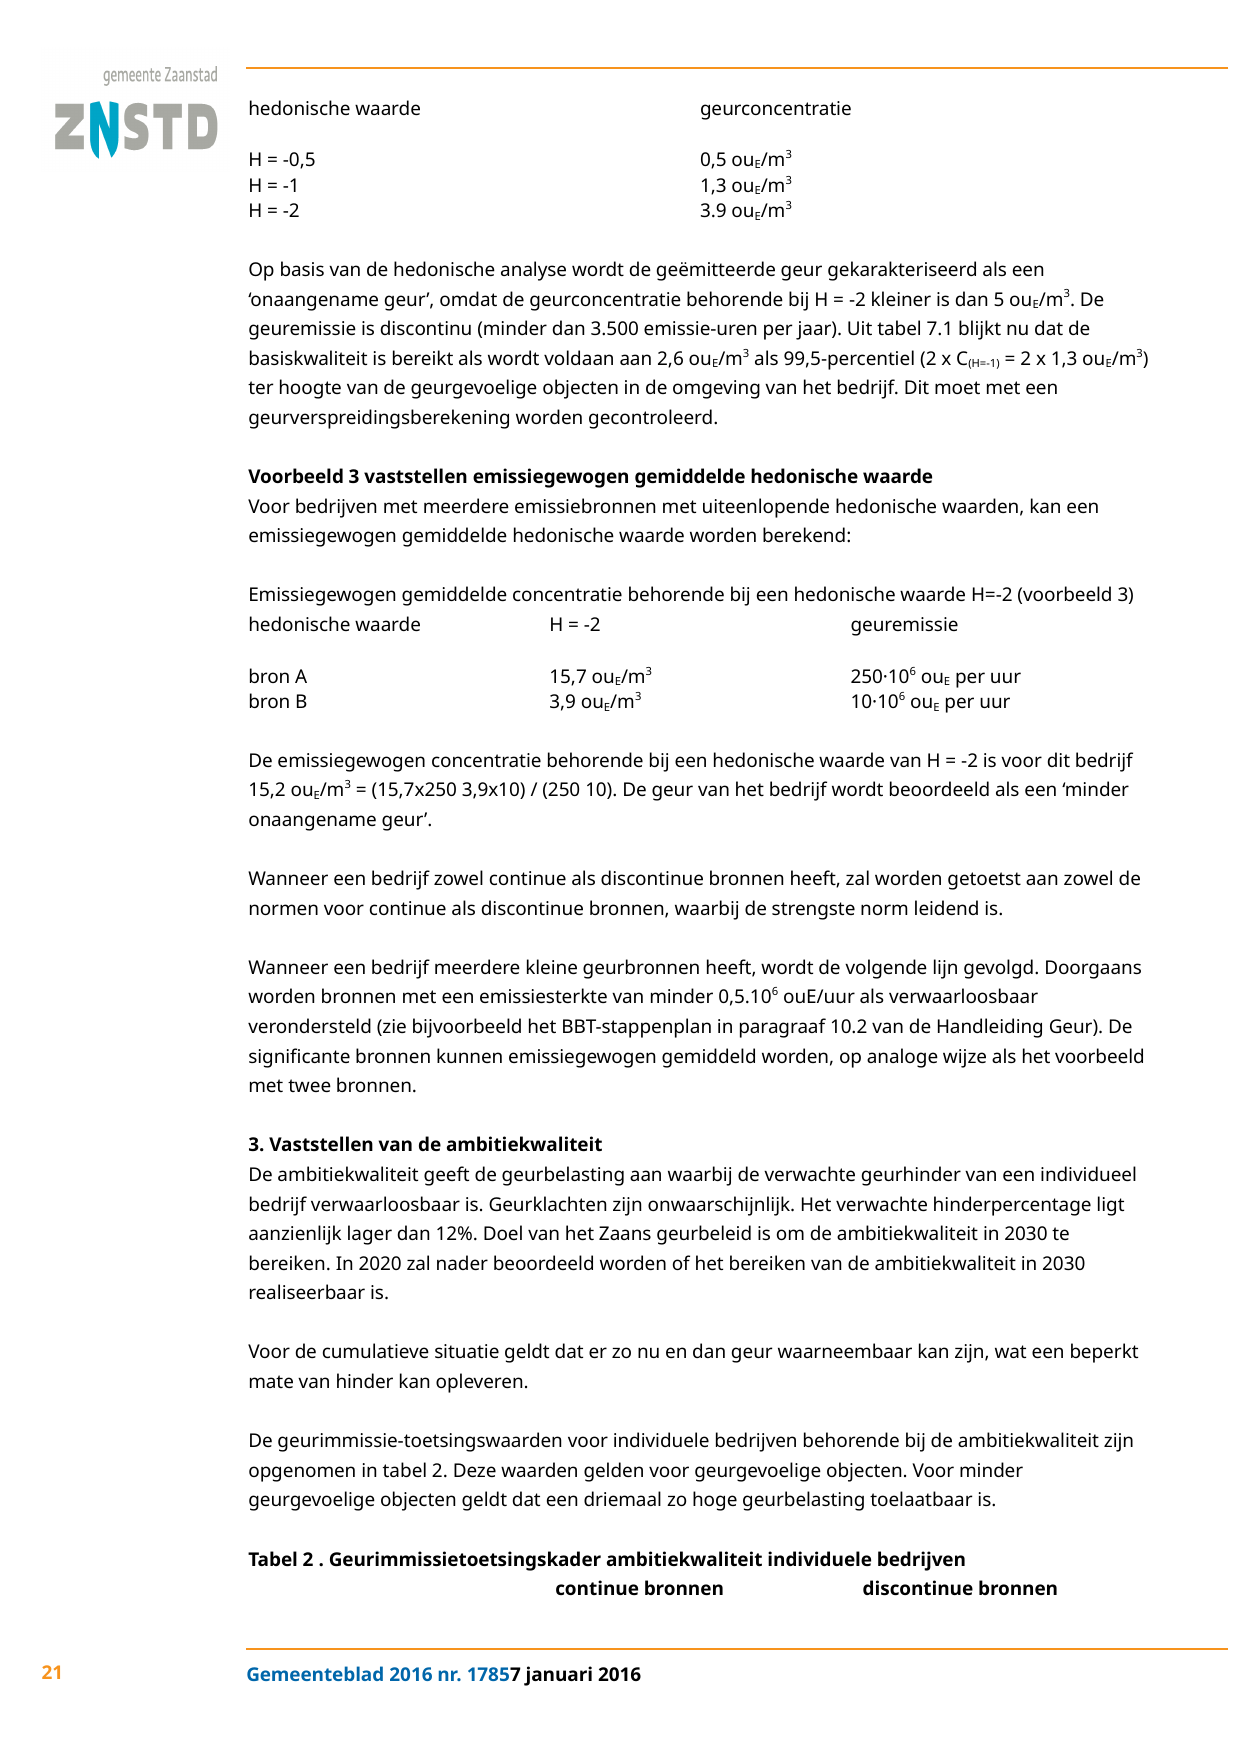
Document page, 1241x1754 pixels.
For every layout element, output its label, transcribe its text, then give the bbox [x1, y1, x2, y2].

table_header bron A [248, 663, 549, 688]
table_header hedonische waarde [248, 95, 700, 121]
table_header discontinue bronnen [863, 1576, 1152, 1601]
table_cell [248, 121, 700, 146]
table_header 0,5 ouE/m3 [700, 146, 1152, 172]
text Wanneer een bedrijf meerdere kleine geurbronnen heeft, wordt de volgende lijn gevolgd. Doorgaans worden bronnen met een emissiesterkte van minder 0,5.106 ouE/uur als verwaarloosbaar verondersteld (zie bijvoorbeeld het BBT-stappenplan in paragraaf 10.2 van de Handleiding Geur). De significante bronnen kunnen emissiegewogen gemiddeld worden, op analoge wijze als het voorbeeld met twee bronnen. [248, 954, 1152, 1098]
table_cell [248, 637, 549, 663]
text Op basis van de hedonische analyse wordt de geëmitteerde geur gekarakteriseerd als een ‘onaangename geur’, omdat de geurconcentratie behorende bij H = -2 kleiner is dan 5 ouE/m3. De geuremissie is discontinu (minder dan 3.500 emissie-uren per jaar). Uit tabel 7.1 blijkt nu dat de basiskwaliteit is bereikt als wordt voldaan aan 2,6 ouE/m3 als 99,5-percentiel (2 x C(H=-1) = 2 x 1,3 ouE/m3) ter hoogte van de geurgevoelige objecten in de omgeving van het bedrijf. Dit moet met een geurverspreidingsberekening worden gecontroleerd. [248, 256, 1152, 430]
table_header H = -2 [549, 611, 850, 637]
text Wanneer een bedrijf zowel continue als discontinue bronnen heeft, zal worden getoetst aan zowel de normen voor continue als discontinue bronnen, waarbij de strengste norm leidend is. [248, 865, 1152, 921]
text Voorbeeld 3 vaststellen emissiegewogen gemiddelde hedonische waarde [248, 463, 1152, 489]
table_cell 3.9 ouE/m3 [700, 198, 1152, 223]
table_header 250·106 ouE per uur [850, 663, 1152, 688]
table_cell bron B [248, 689, 549, 714]
text De geurimmissie-toetsingswaarden voor individuele bedrijven behorende bij de ambitiekwaliteit zijn opgenomen in tabel 2. Deze waarden gelden voor geurgevoelige objecten. Voor minder geurgevoelige objecten geldt dat een driemaal zo hoge geurbelasting toelaatbaar is. [248, 1427, 1152, 1512]
text 3. Vaststellen van de ambitiekwaliteit [248, 1132, 1152, 1157]
text Voor bedrijven met meerdere emissiebronnen met uiteenlopende hedonische waarden, kan een emissiegewogen gemiddelde hedonische waarde worden berekend: [248, 493, 1152, 548]
table_header continue bronnen [555, 1576, 862, 1601]
table_cell 1,3 ouE/m3 [700, 172, 1152, 198]
table_header H = -0,5 [248, 146, 700, 172]
text Voor de cumulatieve situatie geldt dat er zo nu en dan geur waarneembaar kan zijn, wat een beperkt mate van hinder kan opleveren. [248, 1339, 1152, 1394]
table_header geurconcentratie [700, 95, 1152, 121]
table_header hedonische waarde [248, 611, 549, 637]
text Tabel 2 . Geurimmissietoetsingskader ambitiekwaliteit individuele bedrijven [248, 1546, 1152, 1572]
table_cell H = -1 [248, 172, 700, 198]
table_cell 3,9 ouE/m3 [549, 689, 850, 714]
table_cell H = -2 [248, 198, 700, 223]
text De emissiegewogen concentratie behorende bij een hedonische waarde van H = -2 is voor dit bedrijf 15,2 ouE/m3 = (15,7x250 3,9x10) / (250 10). De geur van het bedrijf wordt beoordeeld als een ‘minder onaangename geur’. [248, 747, 1152, 832]
text De ambitiekwaliteit geeft de geurbelasting aan waarbij de verwachte geurhinder van een individueel bedrijf verwaarloosbaar is. Geurklachten zijn onwaarschijnlijk. Het verwachte hinderpercentage ligt aanzienlijk lager dan 12%. Doel van het Zaans geurbeleid is om de ambitiekwaliteit in 2030 te bereiken. In 2020 zal nader beoordeeld worden of het bereiken van de ambitiekwaliteit in 2030 realiseerbaar is. [248, 1161, 1152, 1305]
table_header geuremissie [850, 611, 1152, 637]
table_cell 10·106 ouE per uur [850, 689, 1152, 714]
table_header 15,7 ouE/m3 [549, 663, 850, 688]
picture [41, 47, 231, 172]
table_header [248, 1576, 555, 1601]
text Emissiegewogen gemiddelde concentratie behorende bij een hedonische waarde H=-2 (voorbeeld 3) [248, 582, 1152, 607]
